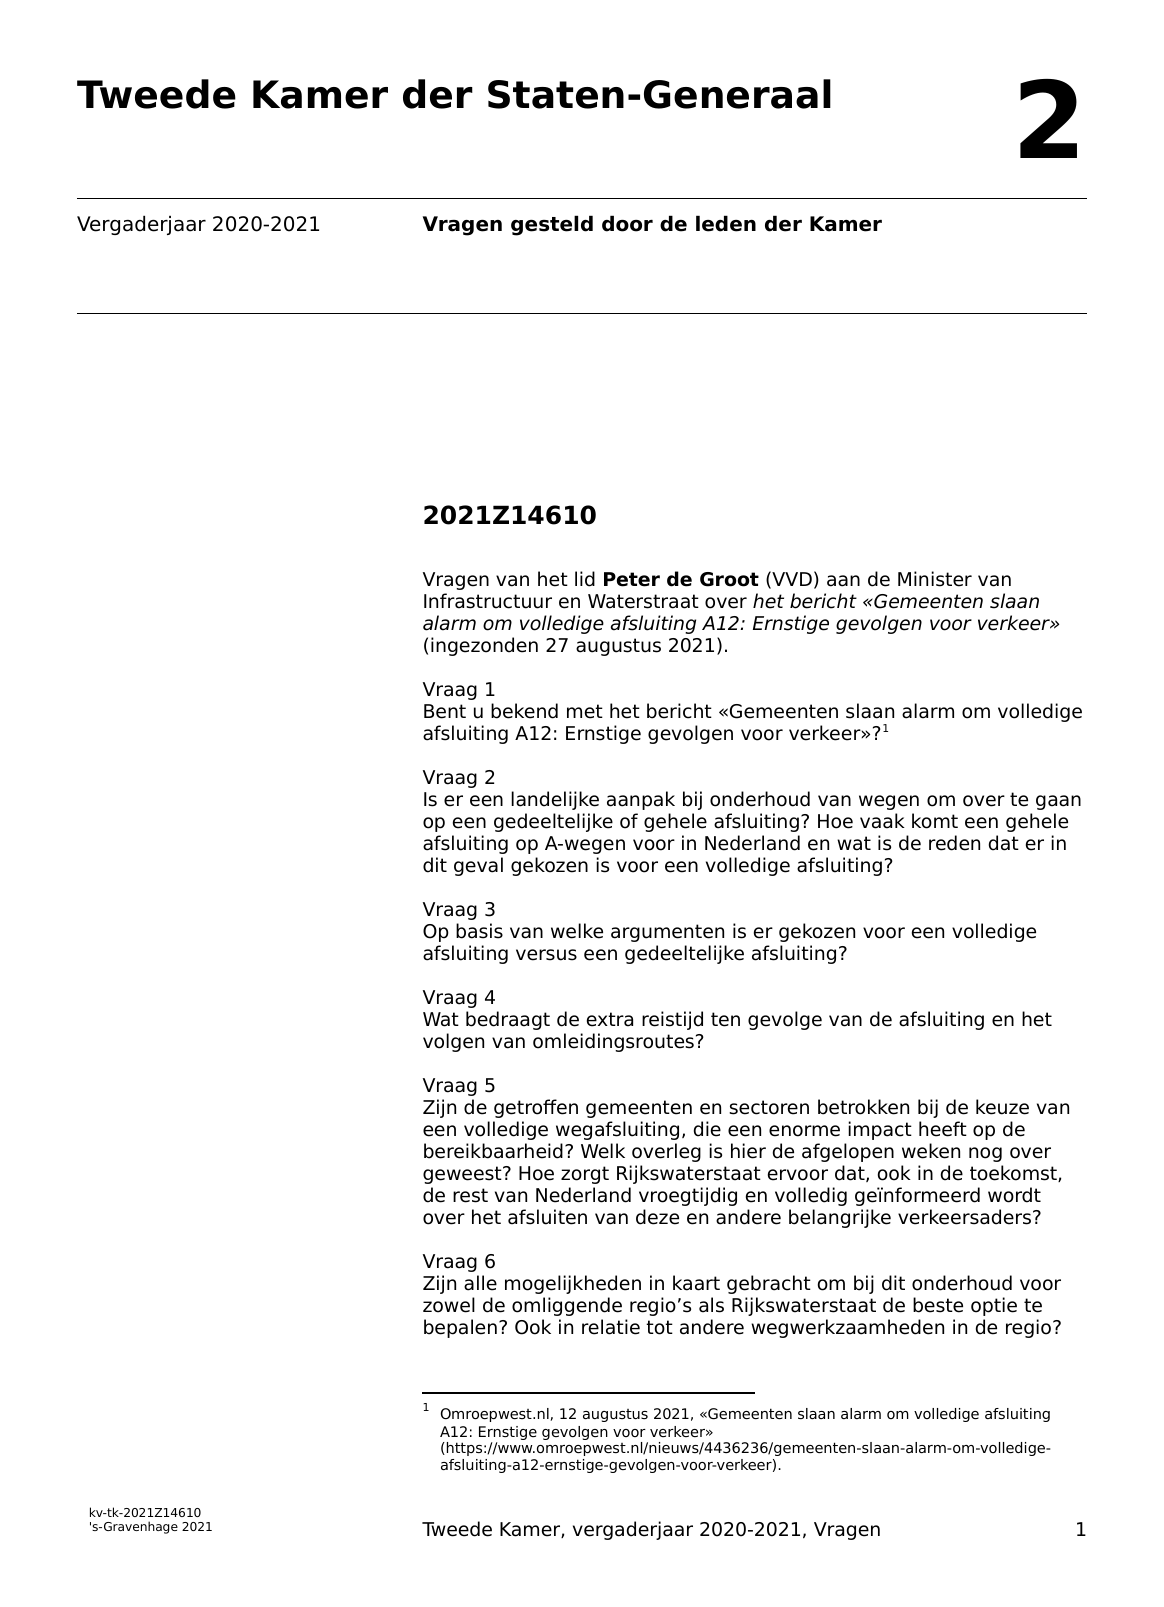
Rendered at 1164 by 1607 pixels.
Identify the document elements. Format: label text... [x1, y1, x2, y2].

table_cell Vergaderjaar 2020-2021 [77, 199, 422, 313]
text Vraag 3 [422, 899, 1087, 921]
text Vragen van het lid Peter de Groot (VVD) aan de Minister van Infrastructuur en Waterstraat over het bericht «Gemeenten slaan alarm om volledige afsluiting A12: Ernstige gevolgen voor verkeer» (ingezonden 27 augustus 2021). [422, 569, 1087, 657]
table_header 2 [886, 59, 1087, 198]
text Vraag 4 [422, 987, 1087, 1009]
text Zijn de getroffen gemeenten en sectoren betrokken bij de keuze van een volledige wegafsluiting, die een enorme impact heeft op de bereikbaarheid? Welk overleg is hier de afgelopen weken nog over geweest? Hoe zorgt Rijkswaterstaat ervoor dat, ook in de toekomst, de rest van Nederland vroegtijdig en volledig geïnformeerd wordt over het afsluiten van deze en andere belangrijke verkeersaders? [422, 1097, 1087, 1229]
text Bent u bekend met het bericht «Gemeenten slaan alarm om volledige afsluiting A12: Ernstige gevolgen voor verkeer»? [422, 701, 1087, 745]
text Op basis van welke argumenten is er gekozen voor een volledige afsluiting versus een gedeeltelijke afsluiting? [422, 921, 1087, 965]
table_header Tweede Kamer der Staten-Generaal [77, 59, 886, 198]
text Zijn alle mogelijkheden in kaart gebracht om bij dit onderhoud voor zowel de omliggende regio’s als Rijkswaterstaat de beste optie te bepalen? Ook in relatie tot andere wegwerkzaamheden in de regio? [422, 1273, 1087, 1339]
text Vraag 2 [422, 767, 1087, 789]
text Wat bedraagt de extra reistijd ten gevolge van de afsluiting en het volgen van omleidingsroutes? [422, 1009, 1087, 1053]
text Vraag 1 [422, 679, 1087, 701]
text 's-Gravenhage 2021 [88, 1520, 323, 1534]
text Omroepwest.nl, 12 augustus 2021, «Gemeenten slaan alarm om volledige afsluiting A12: Ernstige gevolgen voor verkeer» (https://www.omroepwest.nl/nieuws/4436236/gemeenten-slaan-alarm-om-volledige-afsluiting-a12-ernstige-gevolgen-voor-verkeer). [422, 1402, 1087, 1474]
text Vraag 6 [422, 1251, 1087, 1273]
text Is er een landelijke aanpak bij onderhoud van wegen om over te gaan op een gedeeltelijke of gehele afsluiting? Hoe vaak komt een gehele afsluiting op A-wegen voor in Nederland en wat is de reden dat er in dit geval gekozen is voor een volledige afsluiting? [422, 789, 1087, 877]
text 2021Z14610 [422, 501, 1087, 531]
text kv-tk-2021Z14610 [88, 1506, 323, 1520]
table_cell Vragen gesteld door de leden der Kamer [422, 199, 1087, 313]
text Vraag 5 [422, 1075, 1087, 1097]
